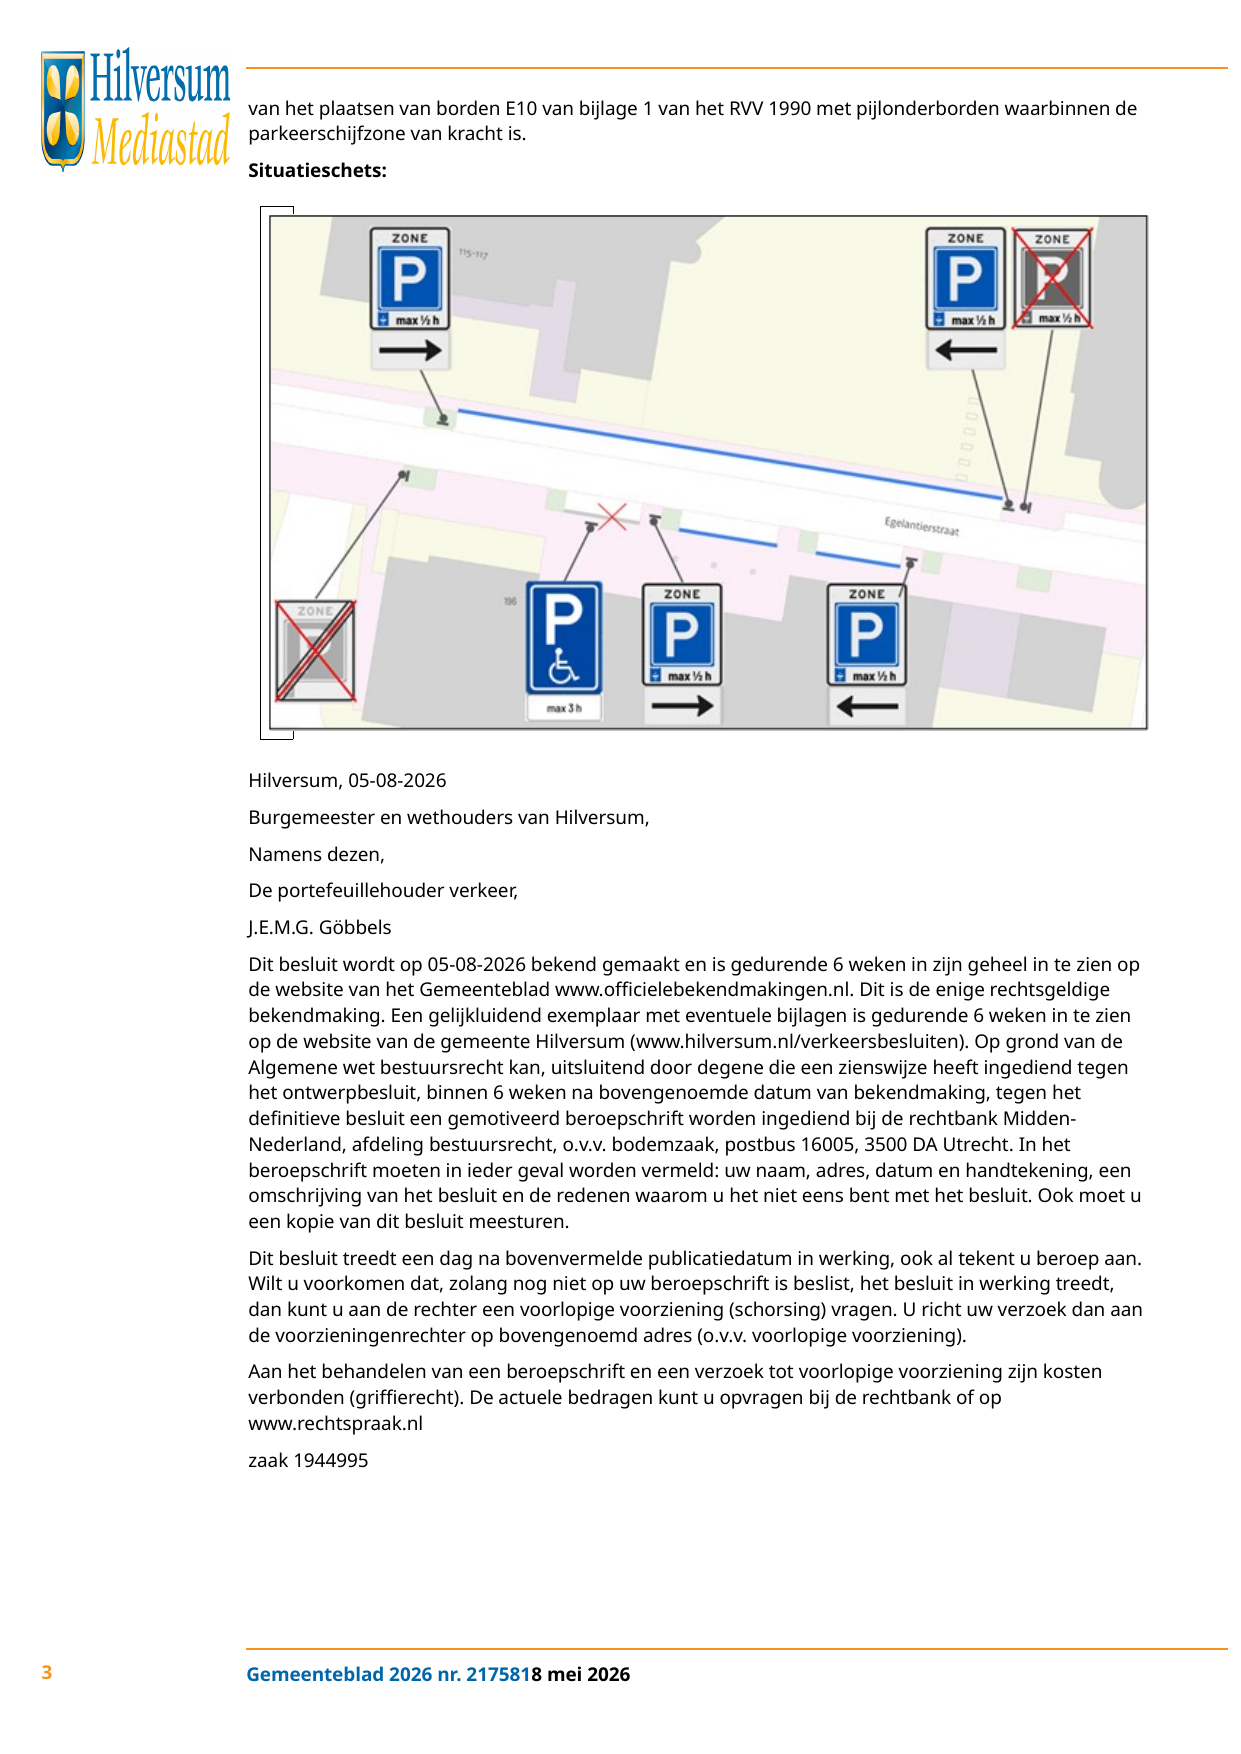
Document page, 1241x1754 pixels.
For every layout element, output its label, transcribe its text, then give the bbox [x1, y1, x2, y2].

text Situatieschets: [248, 157, 1152, 183]
text Burgemeester en wethouders van Hilversum, [248, 804, 1152, 830]
text Dit besluit treedt een dag na bovenvermelde publicatiedatum in werking, ook al tekent u beroep aan. Wilt u voorkomen dat, zolang nog niet op uw beroepschrift is beslist, het besluit in werking treedt, dan kunt u aan de rechter een voorlopige voorziening (schorsing) vragen. U richt uw verzoek dan aan de voorzieningenrechter op bovengenoemd adres (o.v.v. voorlopige voorziening). [248, 1245, 1152, 1348]
text Dit besluit wordt op 05-08-2026 bekend gemaakt en is gedurende 6 weken in zijn geheel in te zien op de website van het Gemeenteblad www.officielebekendmakingen.nl. Dit is de enige rechtsgeldige bekendmaking. Een gelijkluidend exemplaar met eventuele bijlagen is gedurende 6 weken in te zien op de website van de gemeente Hilversum (www.hilversum.nl/verkeersbesluiten). Op grond van de Algemene wet bestuursrecht kan, uitsluitend door degene die een zienswijze heeft ingediend tegen het ontwerpbesluit, binnen 6 weken na bovengenoemde datum van bekendmaking, tegen het definitieve besluit een gemotiveerd beroepschrift worden ingediend bij de rechtbank Midden-Nederland, afdeling bestuursrecht, o.v.v. bodemzaak, postbus 16005, 3500 DA Utrecht. In het beroepschrift moeten in ieder geval worden vermeld: uw naam, adres, datum en handtekening, een omschrijving van het besluit en de redenen waarom u het niet eens bent met het besluit. Ook moet u een kopie van dit besluit meesturen. [248, 951, 1152, 1234]
text Namens dezen, [248, 841, 1152, 867]
text De portefeuillehouder verkeer, [248, 878, 1152, 903]
text zaak 1944995 [248, 1447, 1152, 1473]
text van het plaatsen van borden E10 van bijlage 1 van het RVV 1990 met pijlonderborden waarbinnen de parkeerschijfzone van kracht is. [248, 95, 1152, 146]
text Hilversum, 05-08-2026 [248, 768, 1152, 793]
text Aan het behandelen van een beroepschrift en een verzoek tot voorlopige voorziening zijn kosten verbonden (griffierecht). De actuele bedragen kunt u opvragen bij de rechtbank of op www.rechtspraak.nl [248, 1359, 1152, 1436]
picture [268, 214, 1149, 731]
picture [41, 47, 231, 172]
text J.E.M.G. Göbbels [248, 914, 1152, 940]
